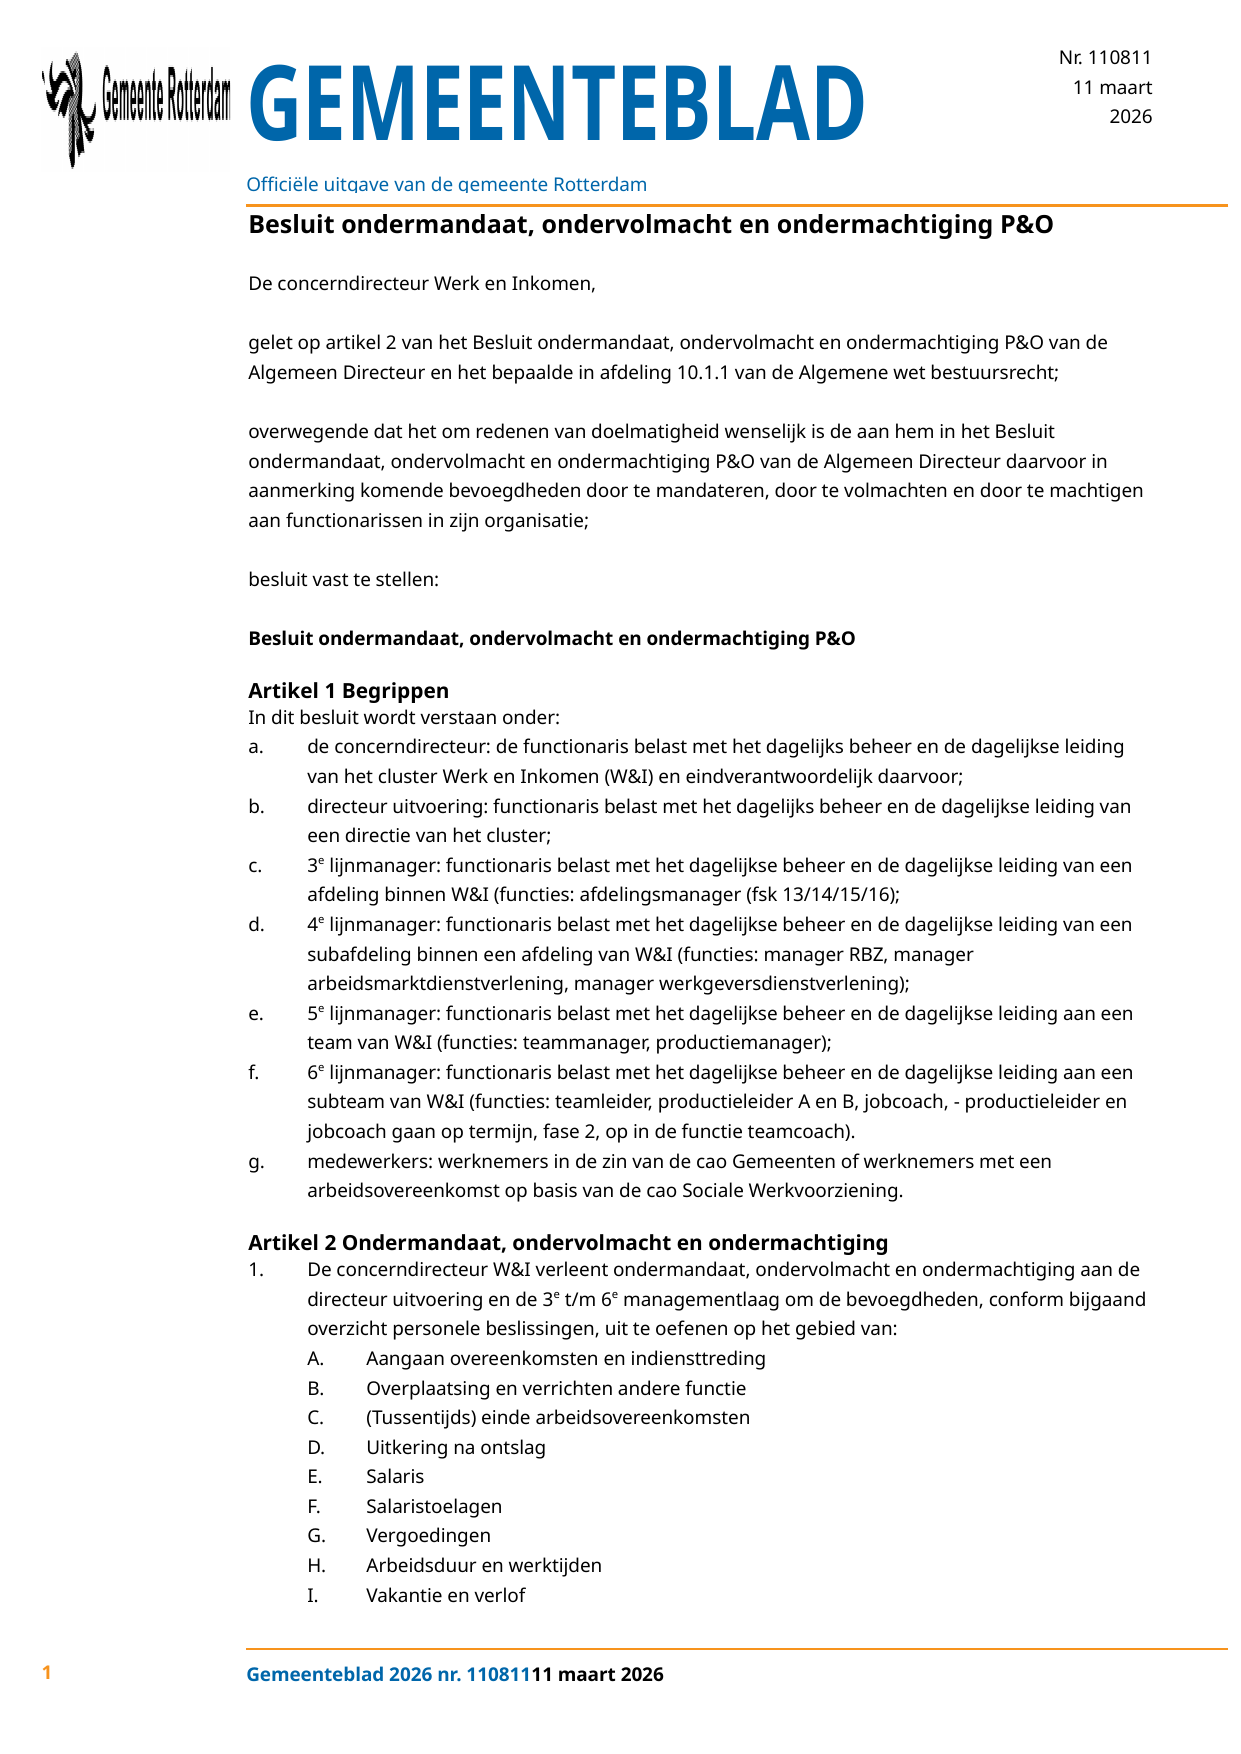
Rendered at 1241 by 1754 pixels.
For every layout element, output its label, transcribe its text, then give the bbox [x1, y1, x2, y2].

list Vakantie en verlof [307, 1582, 1152, 1607]
list 6e lijnmanager: functionaris belast met het dagelijkse beheer en de dagelijkse leiding aan een subteam van W&I (functies: teamleider, productieleider A en B, jobcoach, - productieleider en jobcoach gaan op termijn, fase 2, op in de functie teamcoach). [248, 1059, 1152, 1144]
list Aangaan overeenkomsten en indiensttreding [307, 1345, 1152, 1371]
text Artikel 2 Ondermandaat, ondervolmacht en ondermachtiging [248, 1228, 1152, 1256]
text gelet op artikel 2 van het Besluit ondermandaat, ondervolmacht en ondermachtiging P&O van de Algemeen Directeur en het bepaalde in afdeling 10.1.1 van de Algemene wet bestuursrecht; [248, 329, 1152, 385]
list 4e lijnmanager: functionaris belast met het dagelijkse beheer en de dagelijkse leiding van een subafdeling binnen een afdeling van W&I (functies: manager RBZ, manager arbeidsmarktdienstverlening, manager werkgeversdienstverlening); [248, 911, 1152, 996]
list De concerndirecteur W&I verleent ondermandaat, ondervolmacht en ondermachtiging aan de directeur uitvoering en de 3e t/m 6e managementlaag om de bevoegdheden, conform bijgaand overzicht personele beslissingen, uit te oefenen op het gebied van: [248, 1256, 1152, 1341]
list directeur uitvoering: functionaris belast met het dagelijks beheer en de dagelijkse leiding van een directie van het cluster; [248, 793, 1152, 848]
text Artikel 1 Begrippen [248, 676, 1152, 704]
text De concerndirecteur Werk en Inkomen, [248, 270, 1152, 296]
text overwegende dat het om redenen van doelmatigheid wenselijk is de aan hem in het Besluit ondermandaat, ondervolmacht en ondermachtiging P&O van de Algemeen Directeur daarvoor in aanmerking komende bevoegdheden door te mandateren, door te volmachten en door te machtigen aan functionarissen in zijn organisatie; [248, 418, 1152, 533]
list Overplaatsing en verrichten andere functie [307, 1375, 1152, 1400]
list medewerkers: werknemers in de zin van de cao Gemeenten of werknemers met een arbeidsovereenkomst op basis van de cao Sociale Werkvoorziening. [248, 1148, 1152, 1203]
list 5e lijnmanager: functionaris belast met het dagelijkse beheer en de dagelijkse leiding aan een team van W&I (functies: teammanager, productiemanager); [248, 1000, 1152, 1055]
list de concerndirecteur: de functionaris belast met het dagelijks beheer en de dagelijkse leiding van het cluster Werk en Inkomen (W&I) en eindverantwoordelijk daarvoor; [248, 734, 1152, 789]
list Arbeidsduur en werktijden [307, 1552, 1152, 1578]
text Besluit ondermandaat, ondervolmacht en ondermachtiging P&O [248, 207, 1152, 241]
list Uitkering na ontslag [307, 1434, 1152, 1459]
list 3e lijnmanager: functionaris belast met het dagelijkse beheer en de dagelijkse leiding van een afdeling binnen W&I (functies: afdelingsmanager (fsk 13/14/15/16); [248, 852, 1152, 907]
list Salaristoelagen [307, 1493, 1152, 1519]
text In dit besluit wordt verstaan onder: [248, 704, 1152, 730]
list Vergoedingen [307, 1523, 1152, 1548]
text besluit vast te stellen: [248, 566, 1152, 592]
list Salaris [307, 1463, 1152, 1489]
picture [41, 47, 231, 172]
text Besluit ondermandaat, ondervolmacht en ondermachtiging P&O [248, 625, 1152, 651]
list (Tussentijds) einde arbeidsovereenkomsten [307, 1404, 1152, 1430]
